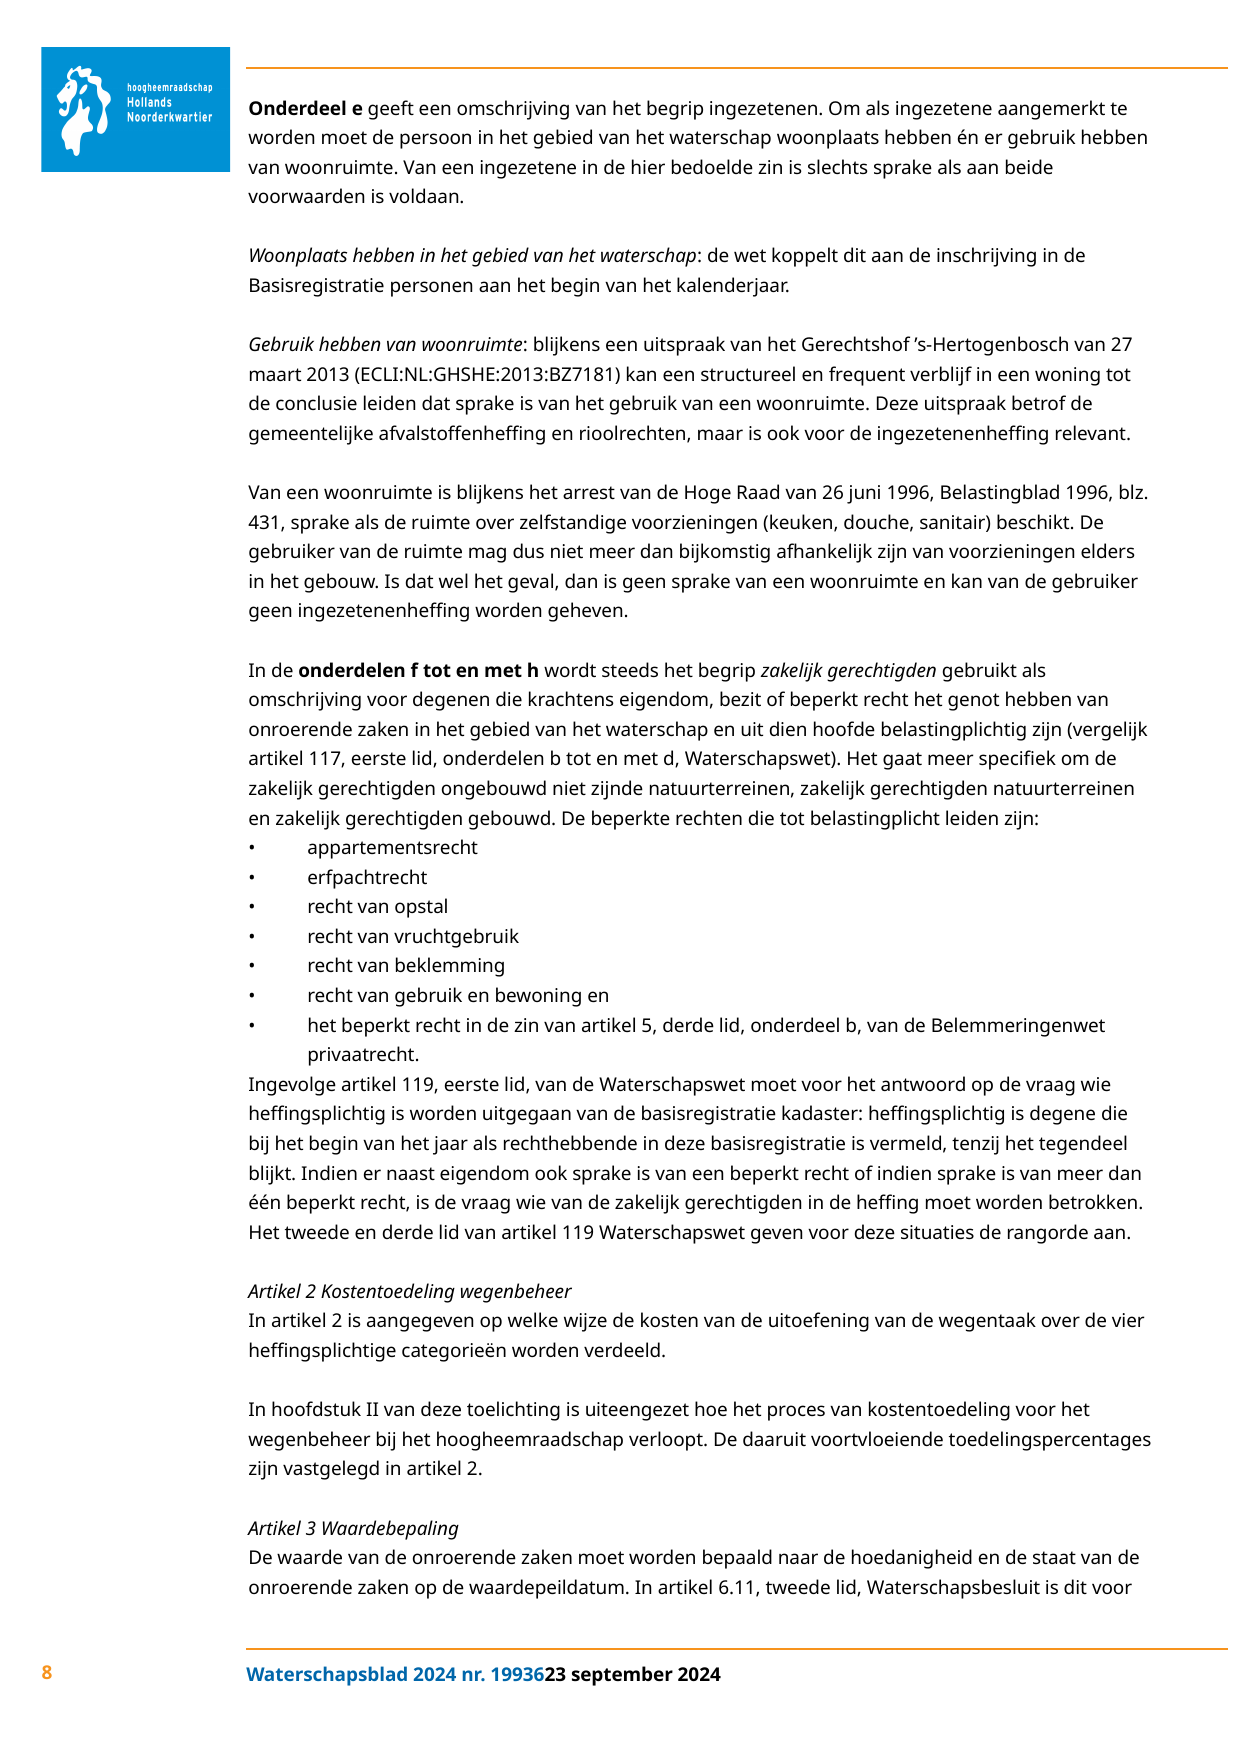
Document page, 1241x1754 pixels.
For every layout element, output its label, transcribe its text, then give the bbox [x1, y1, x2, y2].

picture [128, 98, 133, 106]
text Artikel 3 Waardebepaling [248, 1515, 1152, 1541]
text In artikel 2 is aangegeven op welke wijze de kosten van de uitoefening van de wegentaak over de vier heffingsplichtige categorieën worden verdeeld. [248, 1308, 1152, 1363]
text Artikel 2 Kostentoedeling wegenbeheer [248, 1278, 1152, 1304]
list recht van beklemming [248, 953, 1152, 978]
text Woonplaats hebben in het gebied van het waterschap: de wet koppelt dit aan de inschrijving in de Basisregistratie personen aan het begin van het kalenderjaar. [248, 243, 1152, 298]
picture [76, 67, 110, 133]
picture [128, 113, 133, 121]
list appartementsrecht [248, 834, 1152, 860]
text In hoofdstuk II van deze toelichting is uiteengezet hoe het proces van kostentoedeling voor het wegenbeheer bij het hoogheemraadschap verloopt. De daaruit voortvloeiende toedelingspercentages zijn vastgelegd in artikel 2. [248, 1396, 1152, 1481]
text Onderdeel e geeft een omschrijving van het begrip ingezetenen. Om als ingezetene aangemerkt te worden moet de persoon in het gebied van het waterschap woonplaats hebben én er gebruik hebben van woonruimte. Van een ingezetene in de hier bedoelde zin is slechts sprake als aan beide voorwaarden is voldaan. [248, 95, 1152, 209]
text Van een woonruimte is blijkens het arrest van de Hoge Raad van 26 juni 1996, Belastingblad 1996, blz. 431, sprake als de ruimte over zelfstandige voorzieningen (keuken, douche, sanitair) beschikt. De gebruiker van de ruimte mag dus niet meer dan bijkomstig afhankelijk zijn van voorzieningen elders in het gebouw. Is dat wel het geval, dan is geen sprake van een woonruimte en kan van de gebruiker geen ingezetenenheffing worden geheven. [248, 479, 1152, 623]
text De waarde van de onroerende zaken moet worden bepaald naar de hoedanigheid en de staat van de onroerende zaken op de waardepeildatum. In artikel 6.11, tweede lid, Waterschapsbesluit is dit voor [248, 1544, 1152, 1600]
list recht van vruchtgebruik [248, 923, 1152, 949]
text In de onderdelen f tot en met h wordt steeds het begrip zakelijk gerechtigden gebruikt als omschrijving voor degenen die krachtens eigendom, bezit of beperkt recht het genot hebben van onroerende zaken in het gebied van het waterschap en uit dien hoofde belastingplichtig zijn (vergelijk artikel 117, eerste lid, onderdelen b tot en met d, Waterschapswet). Het gaat meer specifiek om de zakelijk gerechtigden ongebouwd niet zijnde natuurterreinen, zakelijk gerechtigden natuurterreinen en zakelijk gerechtigden gebouwd. De beperkte rechten die tot belastingplicht leiden zijn: [248, 657, 1152, 831]
picture [68, 69, 73, 79]
picture [80, 86, 87, 93]
list het beperkt recht in de zin van artikel 5, derde lid, onderdeel b, van de Belemmeringenwet privaatrecht. [248, 1012, 1152, 1067]
text Ingevolge artikel 119, eerste lid, van de Waterschapswet moet voor het antwoord op de vraag wie heffingsplichtig is worden uitgegaan van de basisregistratie kadaster: heffingsplichtig is degene die bij het begin van het jaar als rechthebbende in deze basisregistratie is vermeld, tenzij het tegendeel blijkt. Indien er naast eigendom ook sprake is van een beperkt recht of indien sprake is van meer dan één beperkt recht, is de vraag wie van de zakelijk gerechtigden in de heffing moet worden betrokken. Het tweede en derde lid van artikel 119 Waterschapswet geven voor deze situaties de rangorde aan. [248, 1071, 1152, 1245]
list erfpachtrecht [248, 864, 1152, 890]
list recht van opstal [248, 893, 1152, 919]
picture [58, 80, 77, 116]
text Gebruik hebben van woonruimte: blijkens een uitspraak van het Gerechtshof ’s-Hertogenbosch van 27 maart 2013 (ECLI:NL:GHSHE:2013:BZ7181) kan een structureel en frequent verblijf in een woning tot de conclusie leiden dat sprake is van het gebruik van een woonruimte. Deze uitspraak betrof de gemeentelijke afvalstoffenheffing en rioolrechten, maar is ook voor de ingezetenenheffing relevant. [248, 331, 1152, 446]
picture [62, 100, 92, 155]
list recht van gebruik en bewoning en [248, 982, 1152, 1008]
